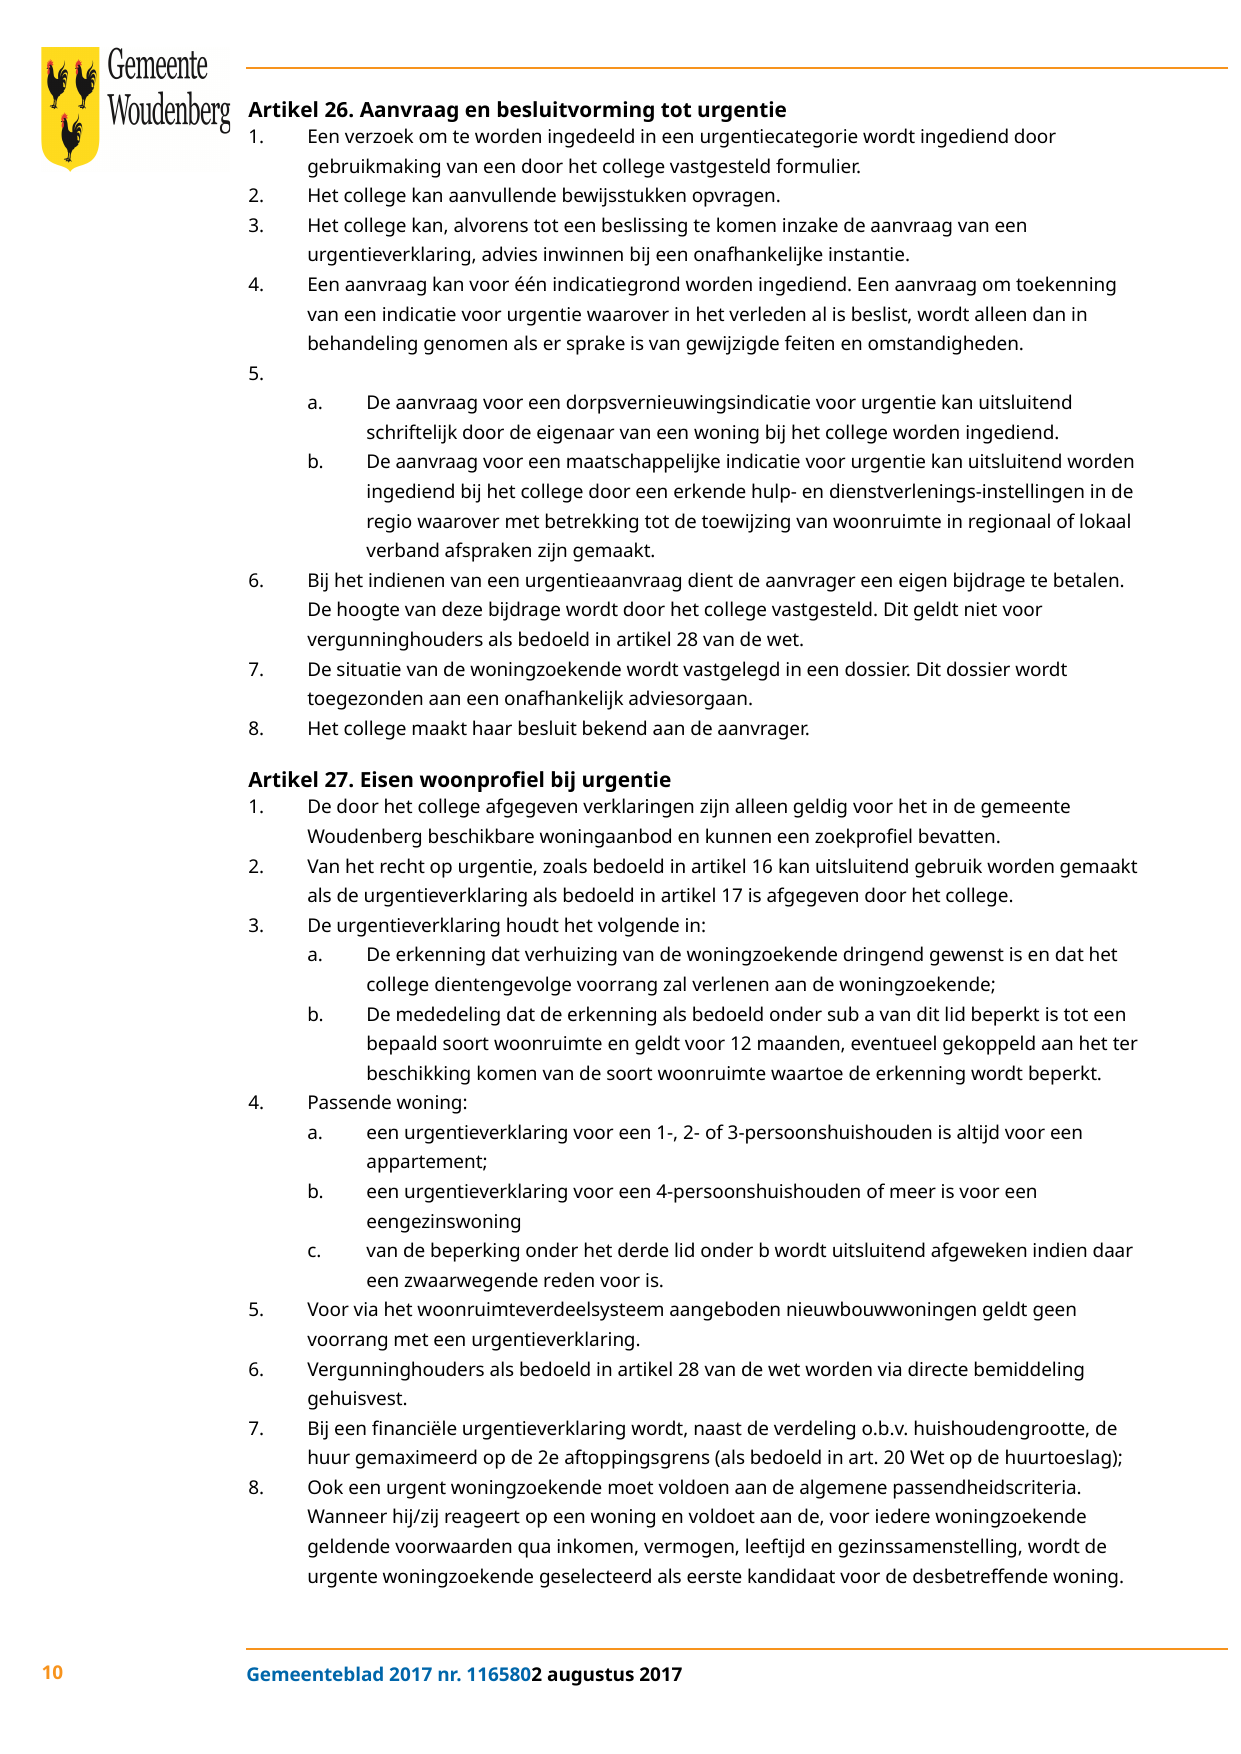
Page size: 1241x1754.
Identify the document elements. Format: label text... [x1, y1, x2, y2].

list De erkenning dat verhuizing van de woningzoekende dringend gewenst is en dat het college dientengevolge voorrang zal verlenen aan de woningzoekende; [307, 942, 1152, 997]
list Het college maakt haar besluit bekend aan de aanvrager. [248, 715, 1152, 741]
list Het college kan, alvorens tot een beslissing te komen inzake de aanvraag van een urgentieverklaring, advies inwinnen bij een onafhankelijke instantie. [248, 212, 1152, 267]
list van de beperking onder het derde lid onder b wordt uitsluitend afgeweken indien daar een zwaarwegende reden voor is. [307, 1237, 1152, 1293]
list een urgentieverklaring voor een 1-, 2- of 3-persoonshuishouden is altijd voor een appartement; [307, 1119, 1152, 1174]
picture [41, 47, 231, 172]
list De mededeling dat de erkenning als bedoeld onder sub a van dit lid beperkt is tot een bepaald soort woonruimte en geldt voor 12 maanden, eventueel gekoppeld aan het ter beschikking komen van de soort woonruimte waartoe de erkenning wordt beperkt. [307, 1001, 1152, 1086]
list De situatie van de woningzoekende wordt vastgelegd in een dossier. Dit dossier wordt toegezonden aan een onafhankelijk adviesorgaan. [248, 656, 1152, 711]
list Een aanvraag kan voor één indicatiegrond worden ingediend. Een aanvraag om toekenning van een indicatie voor urgentie waarover in het verleden al is beslist, wordt alleen dan in behandeling genomen als er sprake is van gewijzigde feiten en omstandigheden. [248, 271, 1152, 356]
list Bij een financiële urgentieverklaring wordt, naast de verdeling o.b.v. huishoudengrootte, de huur gemaximeerd op de 2e aftoppingsgrens (als bedoeld in art. 20 Wet op de huurtoeslag); [248, 1415, 1152, 1470]
list Ook een urgent woningzoekende moet voldoen aan de algemene passendheidscriteria. Wanneer hij/zij reageert op een woning en voldoet aan de, voor iedere woningzoekende geldende voorwaarden qua inkomen, vermogen, leeftijd en gezinssamenstelling, wordt de urgente woningzoekende geselecteerd als eerste kandidaat voor de desbetreffende woning. [248, 1474, 1152, 1589]
list Bij het indienen van een urgentieaanvraag dient de aanvrager een eigen bijdrage te betalen. De hoogte van deze bijdrage wordt door het college vastgesteld. Dit geldt niet voor vergunninghouders als bedoeld in artikel 28 van de wet. [248, 567, 1152, 652]
list Het college kan aanvullende bewijsstukken opvragen. [248, 182, 1152, 208]
list Voor via het woonruimteverdeelsysteem aangeboden nieuwbouwwoningen geldt geen voorrang met een urgentieverklaring. [248, 1297, 1152, 1352]
list een urgentieverklaring voor een 4-persoonshuishouden of meer is voor een eengezinswoning [307, 1178, 1152, 1234]
list Een verzoek om te worden ingedeeld in een urgentiecategorie wordt ingediend door gebruikmaking van een door het college vastgesteld formulier. [248, 123, 1152, 178]
list De door het college afgegeven verklaringen zijn alleen geldig voor het in de gemeente Woudenberg beschikbare woningaanbod en kunnen een zoekprofiel bevatten. [248, 794, 1152, 849]
list De aanvraag voor een dorpsvernieuwingsindicatie voor urgentie kan uitsluitend schriftelijk door de eigenaar van een woning bij het college worden ingediend. [307, 389, 1152, 445]
list Vergunninghouders als bedoeld in artikel 28 van de wet worden via directe bemiddeling gehuisvest. [248, 1356, 1152, 1411]
list Passende woning: [248, 1089, 1152, 1115]
list De urgentieverklaring houdt het volgende in: [248, 912, 1152, 938]
text Artikel 27. Eisen woonprofiel bij urgentie [248, 765, 1152, 794]
list De aanvraag voor een maatschappelijke indicatie voor urgentie kan uitsluitend worden ingediend bij het college door een erkende hulp- en dienstverlenings-instellingen in de regio waarover met betrekking tot de toewijzing van woonruimte in regionaal of lokaal verband afspraken zijn gemaakt. [307, 449, 1152, 563]
text Artikel 26. Aanvraag en besluitvorming tot urgentie [248, 95, 1152, 123]
list Van het recht op urgentie, zoals bedoeld in artikel 16 kan uitsluitend gebruik worden gemaakt als de urgentieverklaring als bedoeld in artikel 17 is afgegeven door het college. [248, 853, 1152, 908]
